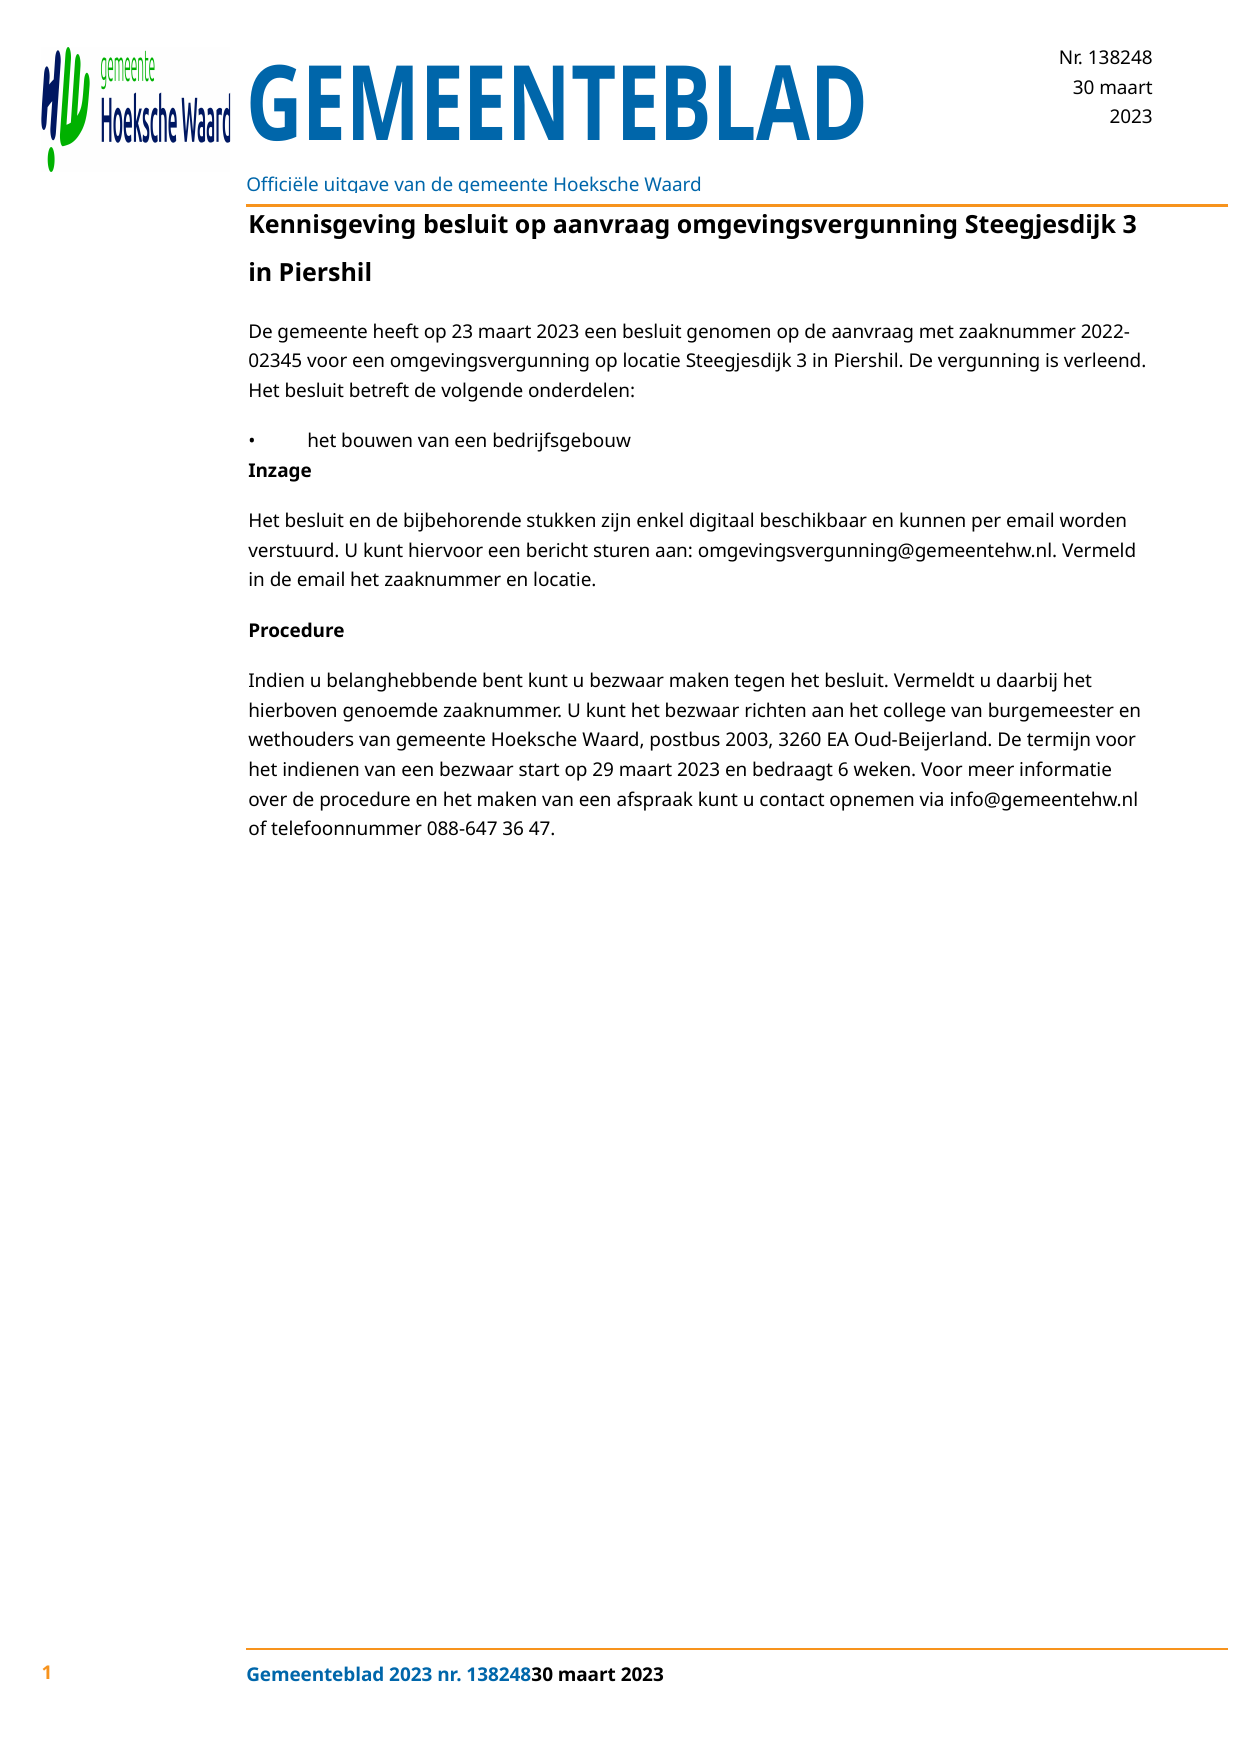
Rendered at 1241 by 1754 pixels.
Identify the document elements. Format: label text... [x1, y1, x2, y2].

text Indien u belanghebbende bent kunt u bezwaar maken tegen het besluit. Vermeldt u daarbij het hierboven genoemde zaaknummer. U kunt het bezwaar richten aan het college van burgemeester en wethouders van gemeente Hoeksche Waard, postbus 2003, 3260 EA Oud-Beijerland. De termijn voor het indienen van een bezwaar start op 29 maart 2023 en bedraagt 6 weken. Voor meer informatie over de procedure en het maken van een afspraak kunt u contact opnemen via info@gemeentehw.nl of telefoonnummer 088-647 36 47. [248, 667, 1152, 841]
text Procedure [248, 617, 1152, 643]
picture [41, 47, 231, 172]
text De gemeente heeft op 23 maart 2023 een besluit genomen op de aanvraag met zaaknummer 2022-02345 voor een omgevingsvergunning op locatie Steegjesdijk 3 in Piershil. De vergunning is verleend. Het besluit betreft de volgende onderdelen: [248, 318, 1152, 403]
text Kennisgeving besluit op aanvraag omgevingsvergunning Steegjesdijk 3 in Piershil [248, 207, 1152, 288]
list het bouwen van een bedrijfsgebouw [248, 427, 1152, 453]
text Het besluit en de bijbehorende stukken zijn enkel digitaal beschikbaar en kunnen per email worden verstuurd. U kunt hiervoor een bericht sturen aan: omgevingsvergunning@gemeentehw.nl. Vermeld in de email het zaaknummer en locatie. [248, 507, 1152, 592]
text Inzage [248, 457, 1152, 483]
